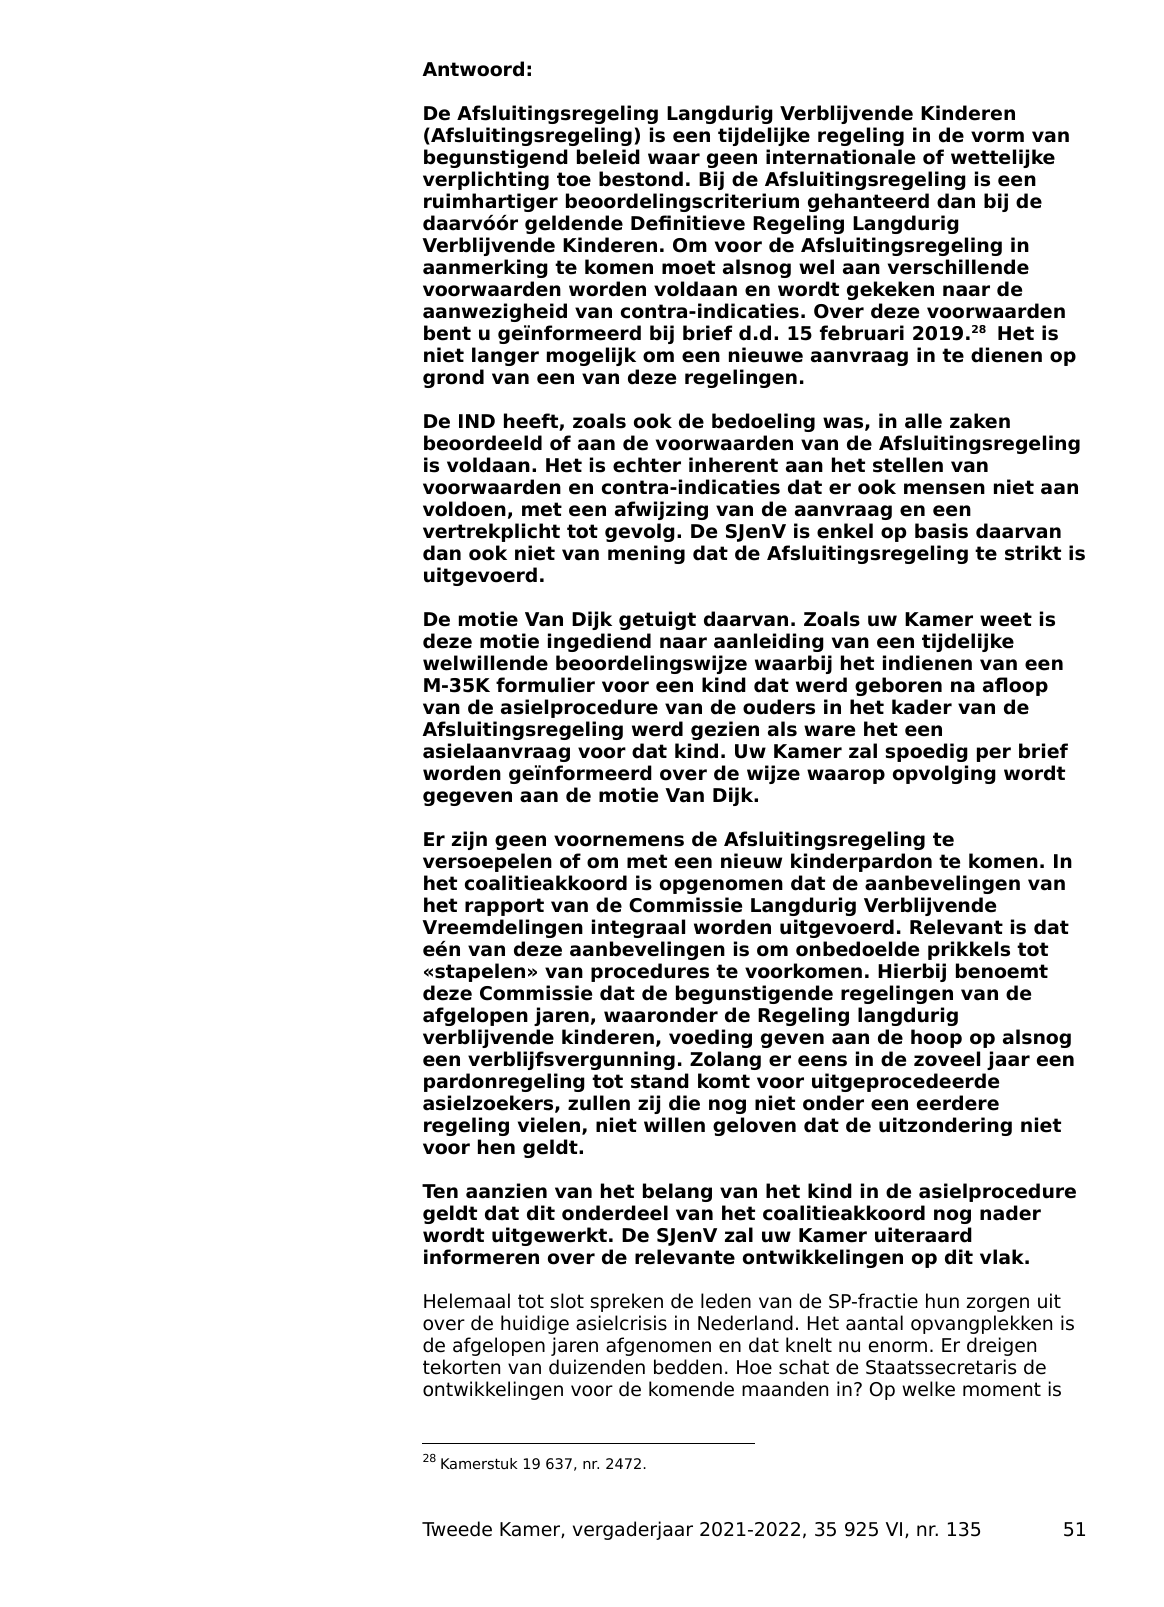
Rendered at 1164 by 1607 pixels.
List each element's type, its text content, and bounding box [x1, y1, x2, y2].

text Helemaal tot slot spreken de leden van de SP-fractie hun zorgen uit over de huidige asielcrisis in Nederland. Het aantal opvangplekken is de afgelopen jaren afgenomen en dat knelt nu enorm. Er dreigen tekorten van duizenden bedden. Hoe schat de Staatssecretaris de ontwikkelingen voor de komende maanden in? Op welke moment is [422, 1291, 1087, 1401]
text De motie Van Dijk getuigt daarvan. Zoals uw Kamer weet is deze motie ingediend naar aanleiding van een tijdelijke welwillende beoordelingswijze waarbij het indienen van een M-35K formulier voor een kind dat werd geboren na afloop van de asielprocedure van de ouders in het kader van de Afsluitingsregeling werd gezien als ware het een asielaanvraag voor dat kind. Uw Kamer zal spoedig per brief worden geïnformeerd over de wijze waarop opvolging wordt gegeven aan de motie Van Dijk. [422, 609, 1087, 807]
subtitle Antwoord: [422, 59, 1087, 81]
text De Afsluitingsregeling Langdurig Verblijvende Kinderen (Afsluitingsregeling) is een tijdelijke regeling in de vorm van begunstigend beleid waar geen internationale of wettelijke verplichting toe bestond. Bij de Afsluitingsregeling is een ruimhartiger beoordelingscriterium gehanteerd dan bij de daarvóór geldende Definitieve Regeling Langdurig Verblijvende Kinderen. Om voor de Afsluitingsregeling in aanmerking te komen moet alsnog wel aan verschillende voorwaarden worden voldaan en wordt gekeken naar de aanwezigheid van contra-indicaties. Over deze voorwaarden bent u geïnformeerd bij brief d.d. 15 februari 2019. Het is niet langer mogelijk om een nieuwe aanvraag in te dienen op grond van een van deze regelingen. [422, 103, 1087, 389]
text De IND heeft, zoals ook de bedoeling was, in alle zaken beoordeeld of aan de voorwaarden van de Afsluitingsregeling is voldaan. Het is echter inherent aan het stellen van voorwaarden en contra-indicaties dat er ook mensen niet aan voldoen, met een afwijzing van de aanvraag en een vertrekplicht tot gevolg. De SJenV is enkel op basis daarvan dan ook niet van mening dat de Afsluitingsregeling te strikt is uitgevoerd. [422, 411, 1087, 587]
text Kamerstuk 19 637, nr. 2472. [422, 1452, 1087, 1474]
text Er zijn geen voornemens de Afsluitingsregeling te versoepelen of om met een nieuw kinderpardon te komen. In het coalitieakkoord is opgenomen dat de aanbevelingen van het rapport van de Commissie Langdurig Verblijvende Vreemdelingen integraal worden uitgevoerd. Relevant is dat eén van deze aanbevelingen is om onbedoelde prikkels tot «stapelen» van procedures te voorkomen. Hierbij benoemt deze Commissie dat de begunstigende regelingen van de afgelopen jaren, waaronder de Regeling langdurig verblijvende kinderen, voeding geven aan de hoop op alsnog een verblijfsvergunning. Zolang er eens in de zoveel jaar een pardonregeling tot stand komt voor uitgeprocedeerde asielzoekers, zullen zij die nog niet onder een eerdere regeling vielen, niet willen geloven dat de uitzondering niet voor hen geldt. [422, 829, 1087, 1159]
text Ten aanzien van het belang van het kind in de asielprocedure geldt dat dit onderdeel van het coalitieakkoord nog nader wordt uitgewerkt. De SJenV zal uw Kamer uiteraard informeren over de relevante ontwikkelingen op dit vlak. [422, 1181, 1087, 1269]
